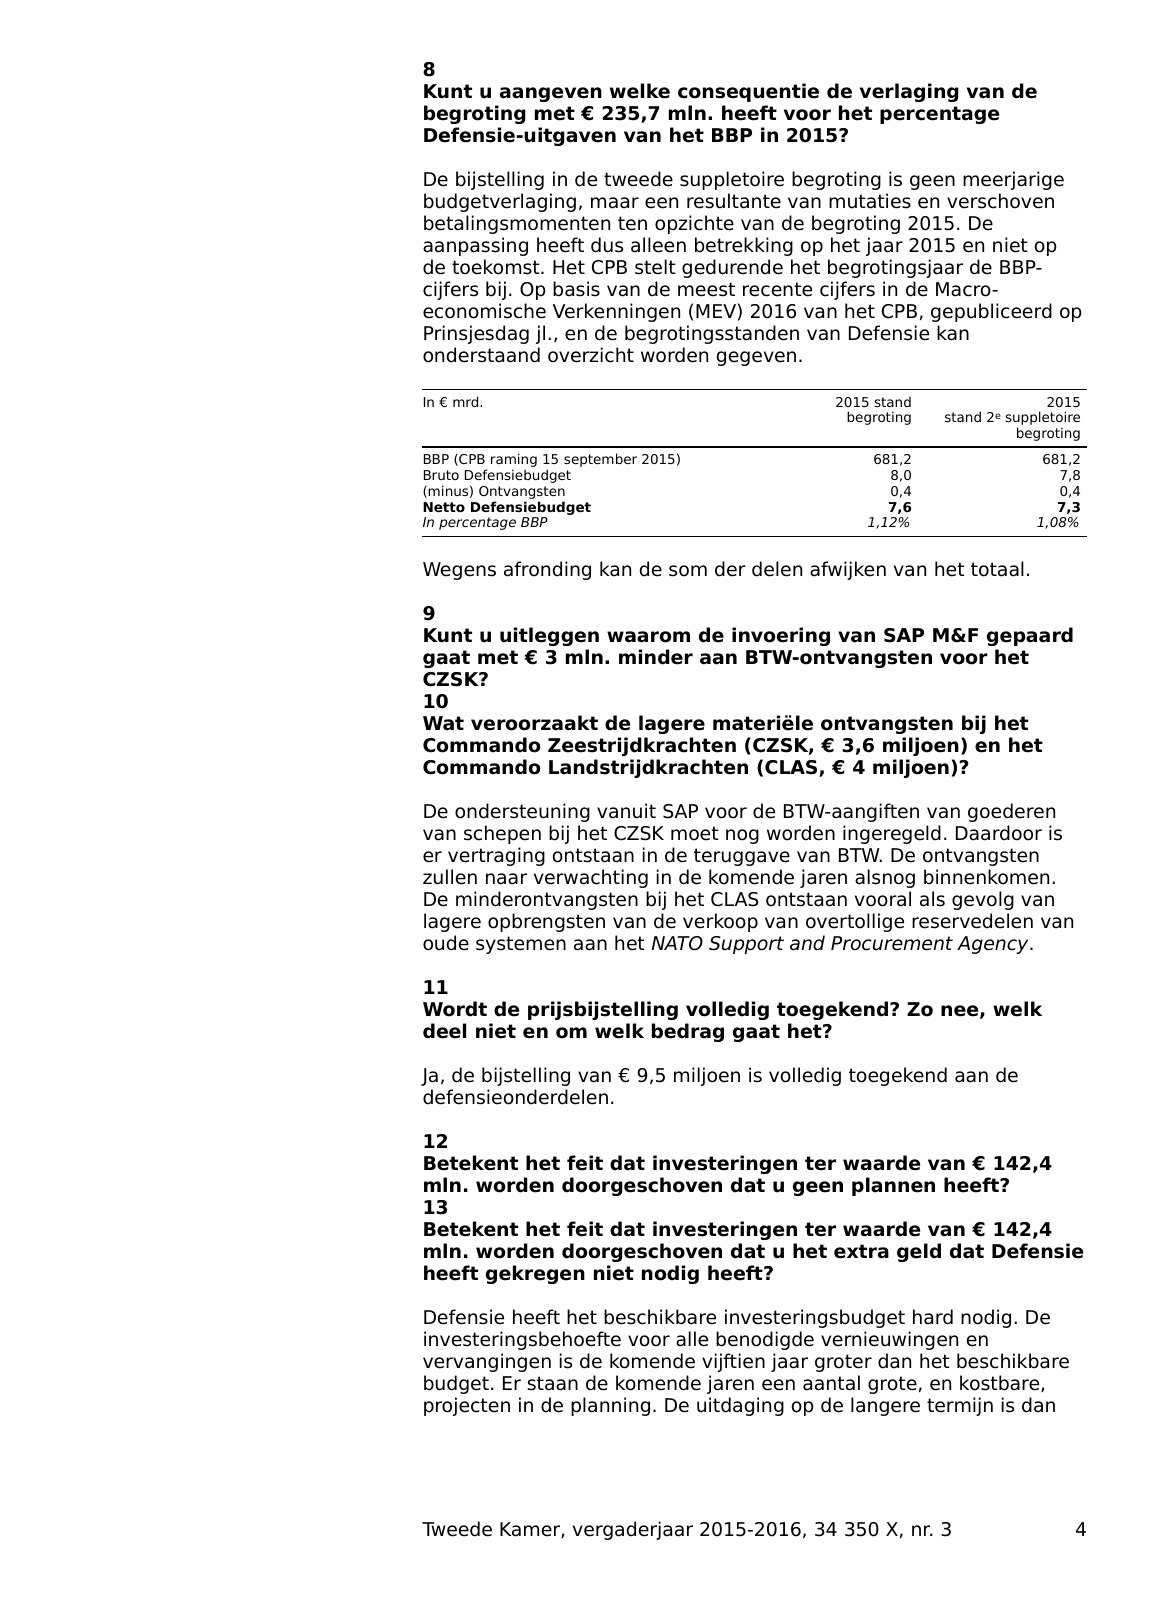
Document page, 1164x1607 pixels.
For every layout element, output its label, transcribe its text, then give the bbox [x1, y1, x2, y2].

table_cell Bruto Defensiebudget [422, 468, 826, 484]
text Kunt u uitleggen waarom de invoering van SAP M&F gepaard gaat met € 3 mln. minder aan BTW-ontvangsten voor het CZSK? [422, 625, 1087, 691]
table_cell 0,4 [826, 484, 918, 499]
table_cell 1,12% [826, 515, 918, 536]
table_cell 1,08% [918, 515, 1087, 536]
text De ondersteuning vanuit SAP voor de BTW-aangiften van goederen van schepen bij het CZSK moet nog worden ingeregeld. Daardoor is er vertraging ontstaan in de teruggave van BTW. De ontvangsten zullen naar verwachting in de komende jaren alsnog binnenkomen. De minderontvangsten bij het CLAS ontstaan vooral als gevolg van lagere opbrengsten van de verkoop van overtollige reservedelen van oude systemen aan het NATO Support and Procurement Agency. [422, 801, 1087, 955]
table_cell 681,2 [918, 448, 1087, 468]
text Wordt de prijsbijstelling volledig toegekend? Zo nee, welk deel niet en om welk bedrag gaat het? [422, 999, 1087, 1043]
table_cell Netto Defensiebudget [422, 499, 826, 515]
text Betekent het feit dat investeringen ter waarde van € 142,4 mln. worden doorgeschoven dat u het extra geld dat Defensie heeft gekregen niet nodig heeft? [422, 1219, 1087, 1285]
table_header In € mrd. [422, 390, 826, 446]
text Kunt u aangeven welke consequentie de verlaging van de begroting met € 235,7 mln. heeft voor het percentage Defensie-uitgaven van het BBP in 2015? [422, 81, 1087, 147]
text 11 [422, 977, 1087, 999]
text 13 [422, 1197, 1087, 1219]
text 12 [422, 1131, 1087, 1153]
table_header 2015 stand begroting [826, 390, 918, 446]
table_cell 681,2 [826, 448, 918, 468]
text Defensie heeft het beschikbare investeringsbudget hard nodig. De investeringsbehoefte voor alle benodigde vernieuwingen en vervangingen is de komende vijftien jaar groter dan het beschikbare budget. Er staan de komende jaren een aantal grote, en kostbare, projecten in de planning. De uitdaging op de langere termijn is dan [422, 1307, 1087, 1417]
text Wegens afronding kan de som der delen afwijken van het totaal. [422, 559, 1087, 581]
text Betekent het feit dat investeringen ter waarde van € 142,4 mln. worden doorgeschoven dat u geen plannen heeft? [422, 1153, 1087, 1197]
text De bijstelling in de tweede suppletoire begroting is geen meerjarige budgetverlaging, maar een resultante van mutaties en verschoven betalingsmomenten ten opzichte van de begroting 2015. De aanpassing heeft dus alleen betrekking op het jaar 2015 en niet op de toekomst. Het CPB stelt gedurende het begrotingsjaar de BBP-cijfers bij. Op basis van de meest recente cijfers in de Macro-economische Verkenningen (MEV) 2016 van het CPB, gepubliceerd op Prinsjesdag jl., en de begrotingsstanden van Defensie kan onderstaand overzicht worden gegeven. [422, 169, 1087, 367]
text 8 [422, 59, 1087, 81]
text Wat veroorzaakt de lagere materiële ontvangsten bij het Commando Zeestrijdkrachten (CZSK, € 3,6 miljoen) en het Commando Landstrijdkrachten (CLAS, € 4 miljoen)? [422, 713, 1087, 779]
table_cell (minus) Ontvangsten [422, 484, 826, 499]
text Ja, de bijstelling van € 9,5 miljoen is volledig toegekend aan de defensieonderdelen. [422, 1065, 1087, 1109]
text 9 [422, 603, 1087, 625]
table_cell BBP (CPB raming 15 september 2015) [422, 448, 826, 468]
table_cell 0,4 [918, 484, 1087, 499]
table_cell 8,0 [826, 468, 918, 484]
table_cell In percentage BBP [422, 515, 826, 536]
table_cell 7,6 [826, 499, 918, 515]
table_header 2015 stand 2e suppletoire begroting [918, 390, 1087, 446]
table_cell 7,8 [918, 468, 1087, 484]
text 10 [422, 691, 1087, 713]
table_cell 7,3 [918, 499, 1087, 515]
